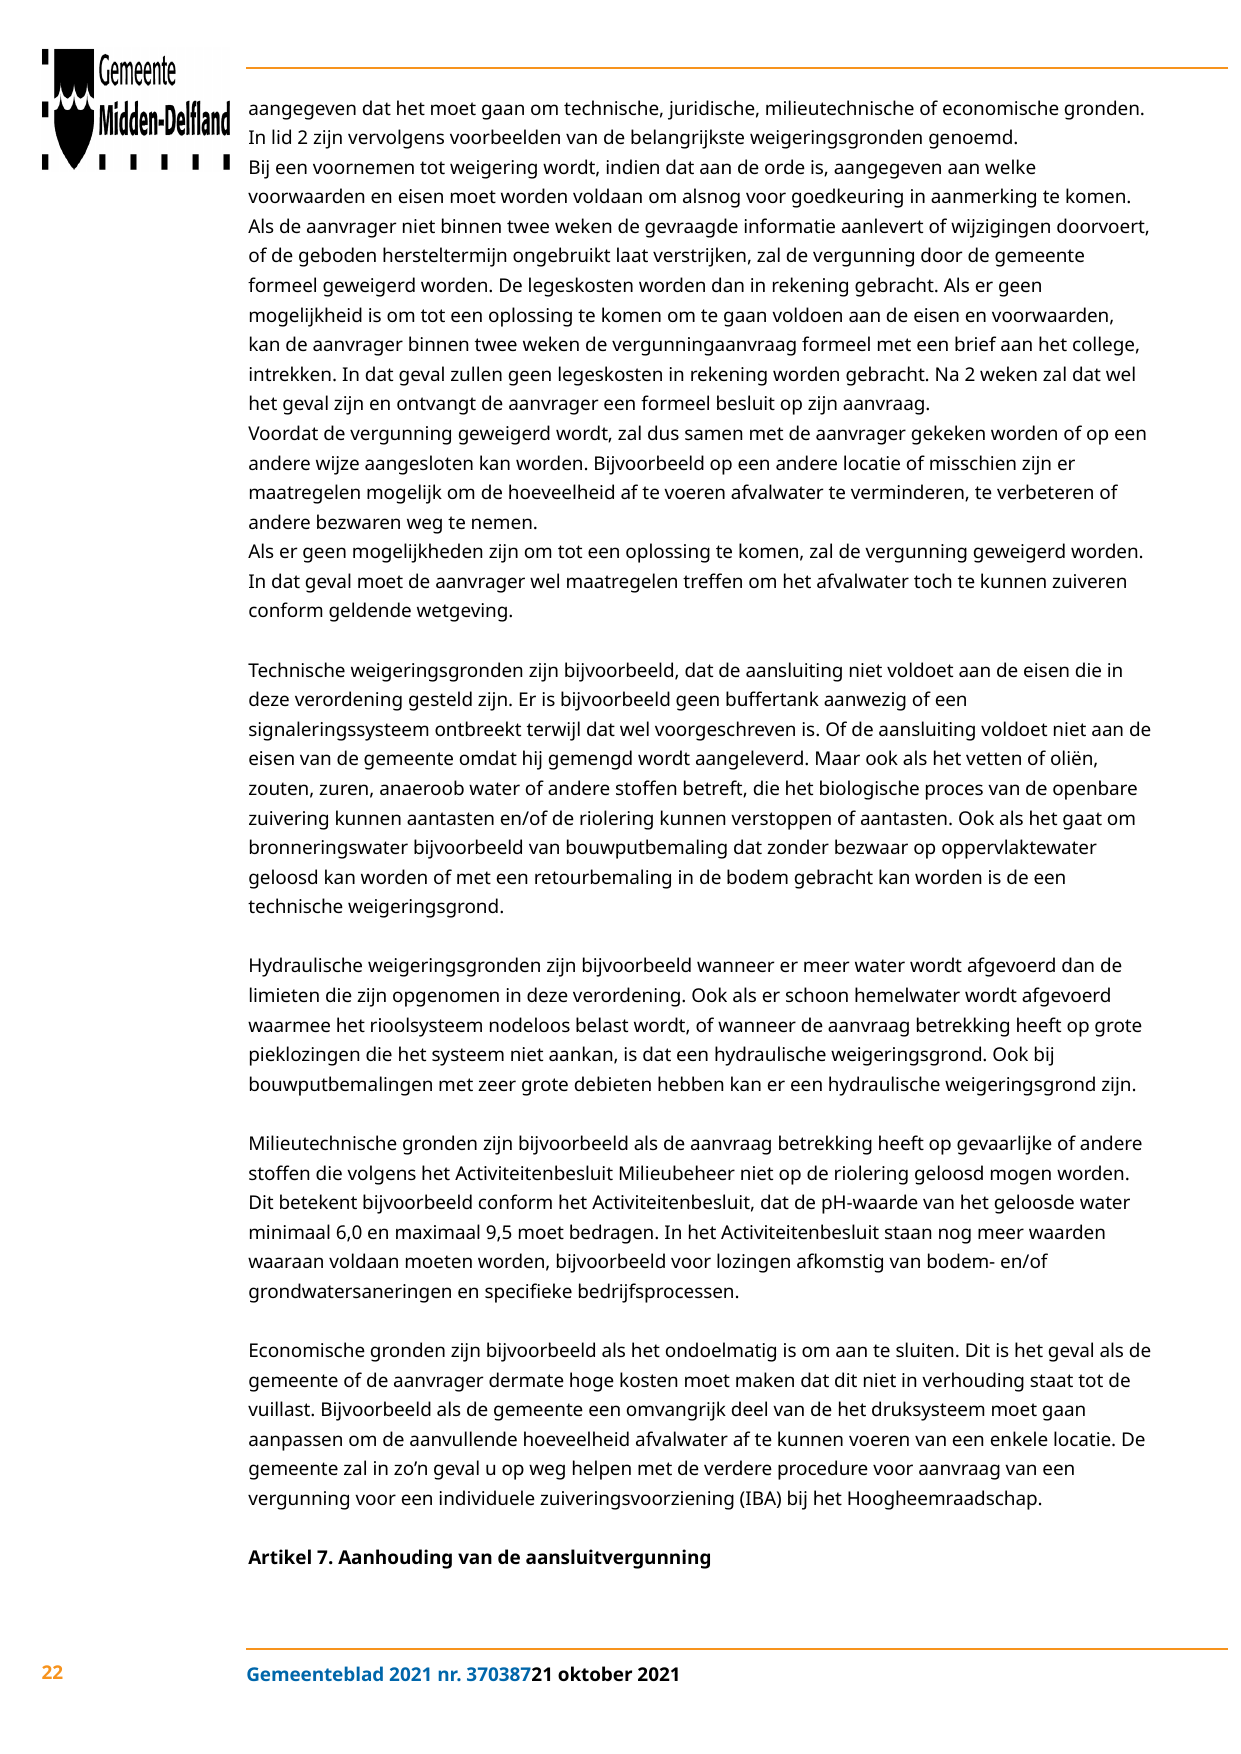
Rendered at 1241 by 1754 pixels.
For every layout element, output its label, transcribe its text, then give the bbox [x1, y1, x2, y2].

picture [41, 47, 231, 172]
text Hydraulische weigeringsgronden zijn bijvoorbeeld wanneer er meer water wordt afgevoerd dan de limieten die zijn opgenomen in deze verordening. Ook als er schoon hemelwater wordt afgevoerd waarmee het rioolsysteem nodeloos belast wordt, of wanneer de aanvraag betrekking heeft op grote pieklozingen die het systeem niet aankan, is dat een hydraulische weigeringsgrond. Ook bij bouwputbemalingen met zeer grote debieten hebben kan er een hydraulische weigeringsgrond zijn. [248, 953, 1152, 1097]
text Milieutechnische gronden zijn bijvoorbeeld als de aanvraag betrekking heeft op gevaarlijke of andere stoffen die volgens het Activiteitenbesluit Milieubeheer niet op de riolering geloosd mogen worden. Dit betekent bijvoorbeeld conform het Activiteitenbesluit, dat de pH-waarde van het geloosde water minimaal 6,0 en maximaal 9,5 moet bedragen. In het Activiteitenbesluit staan nog meer waarden waaraan voldaan moeten worden, bijvoorbeeld voor lozingen afkomstig van bodem- en/of grondwatersaneringen en specifieke bedrijfsprocessen. [248, 1130, 1152, 1304]
text Voordat de vergunning geweigerd wordt, zal dus samen met de aanvrager gekeken worden of op een andere wijze aangesloten kan worden. Bijvoorbeeld op een andere locatie of misschien zijn er maatregelen mogelijk om de hoeveelheid af te voeren afvalwater te verminderen, te verbeteren of andere bezwaren weg te nemen. [248, 420, 1152, 535]
text aangegeven dat het moet gaan om technische, juridische, milieutechnische of economische gronden. In lid 2 zijn vervolgens voorbeelden van de belangrijkste weigeringsgronden genoemd. [248, 95, 1152, 150]
text Technische weigeringsgronden zijn bijvoorbeeld, dat de aansluiting niet voldoet aan de eisen die in deze verordening gesteld zijn. Er is bijvoorbeeld geen buffertank aanwezig of een signaleringssysteem ontbreekt terwijl dat wel voorgeschreven is. Of de aansluiting voldoet niet aan de eisen van de gemeente omdat hij gemengd wordt aangeleverd. Maar ook als het vetten of oliën, zouten, zuren, anaeroob water of andere stoffen betreft, die het biologische proces van de openbare zuivering kunnen aantasten en/of de riolering kunnen verstoppen of aantasten. Ook als het gaat om bronneringswater bijvoorbeeld van bouwputbemaling dat zonder bezwaar op oppervlaktewater geloosd kan worden of met een retourbemaling in de bodem gebracht kan worden is de een technische weigeringsgrond. [248, 657, 1152, 919]
text Bij een voornemen tot weigering wordt, indien dat aan de orde is, aangegeven aan welke voorwaarden en eisen moet worden voldaan om alsnog voor goedkeuring in aanmerking te komen. Als de aanvrager niet binnen twee weken de gevraagde informatie aanlevert of wijzigingen doorvoert, of de geboden hersteltermijn ongebruikt laat verstrijken, zal de vergunning door de gemeente formeel geweigerd worden. De legeskosten worden dan in rekening gebracht. Als er geen mogelijkheid is om tot een oplossing te komen om te gaan voldoen aan de eisen en voorwaarden, kan de aanvrager binnen twee weken de vergunningaanvraag formeel met een brief aan het college, intrekken. In dat geval zullen geen legeskosten in rekening worden gebracht. Na 2 weken zal dat wel het geval zijn en ontvangt de aanvrager een formeel besluit op zijn aanvraag. [248, 154, 1152, 416]
text Als er geen mogelijkheden zijn om tot een oplossing te komen, zal de vergunning geweigerd worden. In dat geval moet de aanvrager wel maatregelen treffen om het afvalwater toch te kunnen zuiveren conform geldende wetgeving. [248, 538, 1152, 623]
text Economische gronden zijn bijvoorbeeld als het ondoelmatig is om aan te sluiten. Dit is het geval als de gemeente of de aanvrager dermate hoge kosten moet maken dat dit niet in verhouding staat tot de vuillast. Bijvoorbeeld als de gemeente een omvangrijk deel van de het druksysteem moet gaan aanpassen om de aanvullende hoeveelheid afvalwater af te kunnen voeren van een enkele locatie. De gemeente zal in zo’n geval u op weg helpen met de verdere procedure voor aanvraag van een vergunning voor een individuele zuiveringsvoorziening (IBA) bij het Hoogheemraadschap. [248, 1337, 1152, 1511]
text Artikel 7. Aanhouding van de aansluitvergunning [248, 1544, 1152, 1570]
